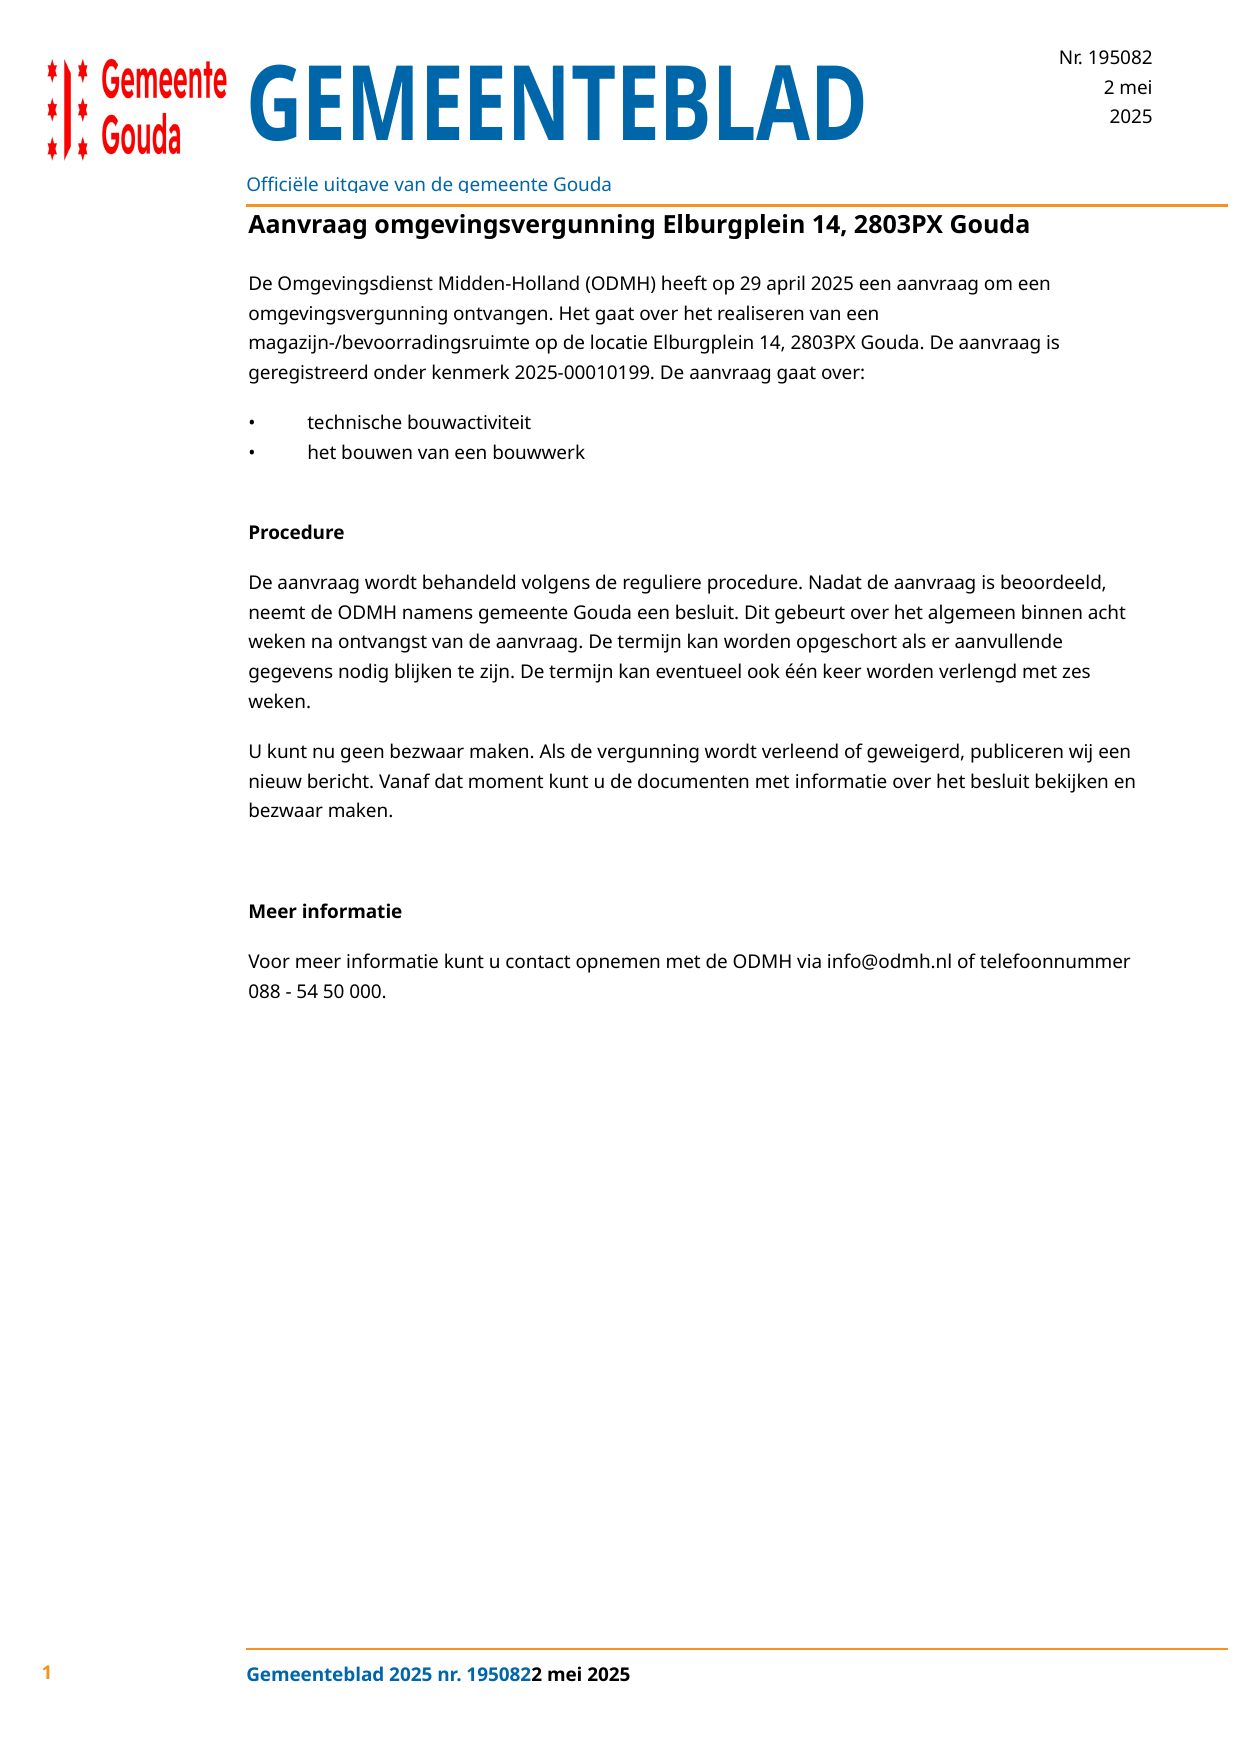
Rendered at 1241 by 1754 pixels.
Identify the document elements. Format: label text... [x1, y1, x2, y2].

text De Omgevingsdienst Midden-Holland (ODMH) heeft op 29 april 2025 een aanvraag om een omgevingsvergunning ontvangen. Het gaat over het realiseren van een magazijn-/bevoorradingsruimte op de locatie Elburgplein 14, 2803PX Gouda. De aanvraag is geregistreerd onder kenmerk 2025-00010199. De aanvraag gaat over: [248, 270, 1152, 385]
text Aanvraag omgevingsvergunning Elburgplein 14, 2803PX Gouda [248, 207, 1152, 241]
picture [41, 47, 231, 172]
text Voor meer informatie kunt u contact opnemen met de ODMH via info@odmh.nl of telefoonnummer 088 - 54 50 000. [248, 949, 1152, 1004]
text Procedure [248, 519, 1152, 545]
text Meer informatie [248, 898, 1152, 924]
text U kunt nu geen bezwaar maken. Als de vergunning wordt verleend of geweigerd, publiceren wij een nieuw bericht. Vanaf dat moment kunt u de documenten met informatie over het besluit bekijken en bezwaar maken. [248, 738, 1152, 823]
list het bouwen van een bouwwerk [248, 439, 1152, 465]
list technische bouwactiviteit [248, 409, 1152, 435]
text De aanvraag wordt behandeld volgens de reguliere procedure. Nadat de aanvraag is beoordeeld, neemt de ODMH namens gemeente Gouda een besluit. Dit gebeurt over het algemeen binnen acht weken na ontvangst van de aanvraag. De termijn kan worden opgeschort als er aanvullende gegevens nodig blijken te zijn. De termijn kan eventueel ook één keer worden verlengd met zes weken. [248, 569, 1152, 713]
